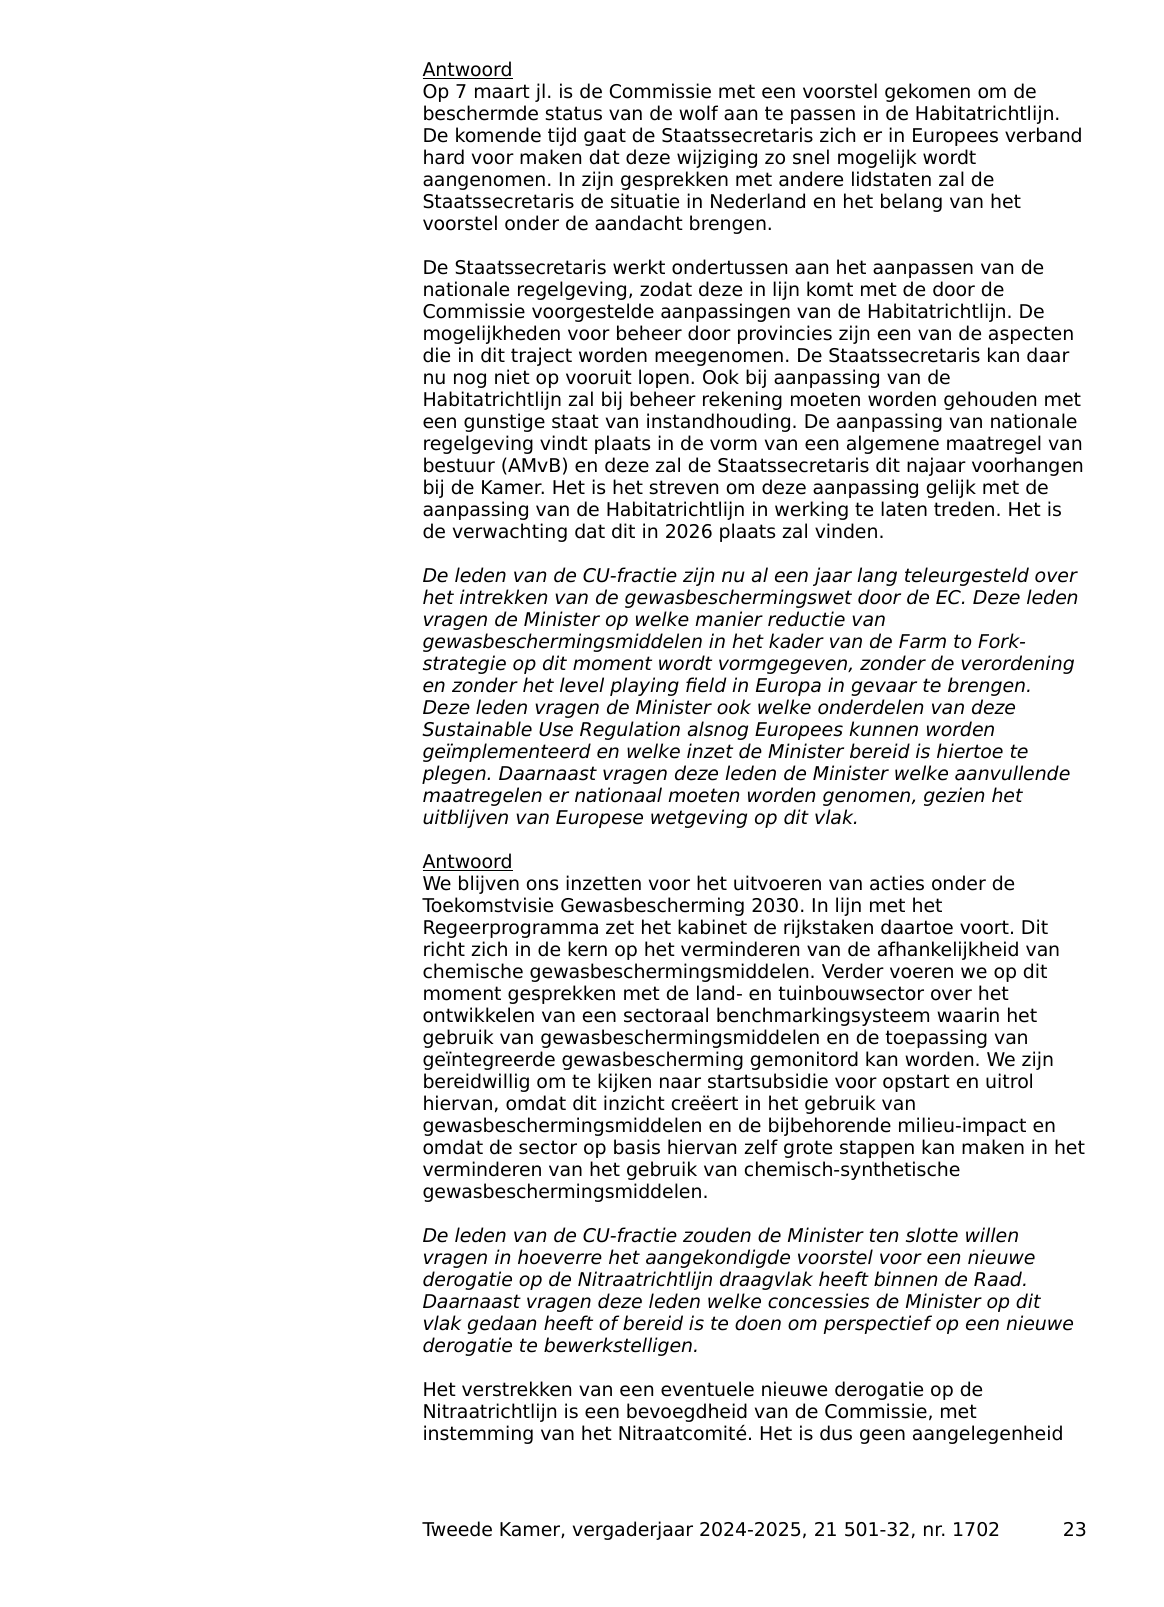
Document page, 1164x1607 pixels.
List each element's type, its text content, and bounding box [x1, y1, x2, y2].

text De leden van de CU-fractie zouden de Minister ten slotte willen vragen in hoeverre het aangekondigde voorstel voor een nieuwe derogatie op de Nitraatrichtlijn draagvlak heeft binnen de Raad. Daarnaast vragen deze leden welke concessies de Minister op dit vlak gedaan heeft of bereid is te doen om perspectief op een nieuwe derogatie te bewerkstelligen. [422, 1225, 1087, 1357]
text Antwoord [422, 851, 1087, 873]
text Het verstrekken van een eventuele nieuwe derogatie op de Nitraatrichtlijn is een bevoegdheid van de Commissie, met instemming van het Nitraatcomité. Het is dus geen aangelegenheid [422, 1379, 1087, 1445]
text De Staatssecretaris werkt ondertussen aan het aanpassen van de nationale regelgeving, zodat deze in lijn komt met de door de Commissie voorgestelde aanpassingen van de Habitatrichtlijn. De mogelijkheden voor beheer door provincies zijn een van de aspecten die in dit traject worden meegenomen. De Staatssecretaris kan daar nu nog niet op vooruit lopen. Ook bij aanpassing van de Habitatrichtlijn zal bij beheer rekening moeten worden gehouden met een gunstige staat van instandhouding. De aanpassing van nationale regelgeving vindt plaats in de vorm van een algemene maatregel van bestuur (AMvB) en deze zal de Staatssecretaris dit najaar voorhangen bij de Kamer. Het is het streven om deze aanpassing gelijk met de aanpassing van de Habitatrichtlijn in werking te laten treden. Het is de verwachting dat dit in 2026 plaats zal vinden. [422, 257, 1087, 543]
text We blijven ons inzetten voor het uitvoeren van acties onder de Toekomstvisie Gewasbescherming 2030. In lijn met het Regeerprogramma zet het kabinet de rijkstaken daartoe voort. Dit richt zich in de kern op het verminderen van de afhankelijkheid van chemische gewasbeschermingsmiddelen. Verder voeren we op dit moment gesprekken met de land- en tuinbouwsector over het ontwikkelen van een sectoraal benchmarkingsysteem waarin het gebruik van gewasbeschermingsmiddelen en de toepassing van geïntegreerde gewasbescherming gemonitord kan worden. We zijn bereidwillig om te kijken naar startsubsidie voor opstart en uitrol hiervan, omdat dit inzicht creëert in het gebruik van gewasbeschermingsmiddelen en de bijbehorende milieu-impact en omdat de sector op basis hiervan zelf grote stappen kan maken in het verminderen van het gebruik van chemisch-synthetische gewasbeschermingsmiddelen. [422, 873, 1087, 1203]
text De leden van de CU-fractie zijn nu al een jaar lang teleurgesteld over het intrekken van de gewasbeschermingswet door de EC. Deze leden vragen de Minister op welke manier reductie van gewasbeschermingsmiddelen in het kader van de Farm to Fork-strategie op dit moment wordt vormgegeven, zonder de verordening en zonder het level playing field in Europa in gevaar te brengen. Deze leden vragen de Minister ook welke onderdelen van deze Sustainable Use Regulation alsnog Europees kunnen worden geïmplementeerd en welke inzet de Minister bereid is hiertoe te plegen. Daarnaast vragen deze leden de Minister welke aanvullende maatregelen er nationaal moeten worden genomen, gezien het uitblijven van Europese wetgeving op dit vlak. [422, 565, 1087, 829]
text Antwoord [422, 59, 1087, 81]
text Op 7 maart jl. is de Commissie met een voorstel gekomen om de beschermde status van de wolf aan te passen in de Habitatrichtlijn. De komende tijd gaat de Staatssecretaris zich er in Europees verband hard voor maken dat deze wijziging zo snel mogelijk wordt aangenomen. In zijn gesprekken met andere lidstaten zal de Staatssecretaris de situatie in Nederland en het belang van het voorstel onder de aandacht brengen. [422, 81, 1087, 235]
